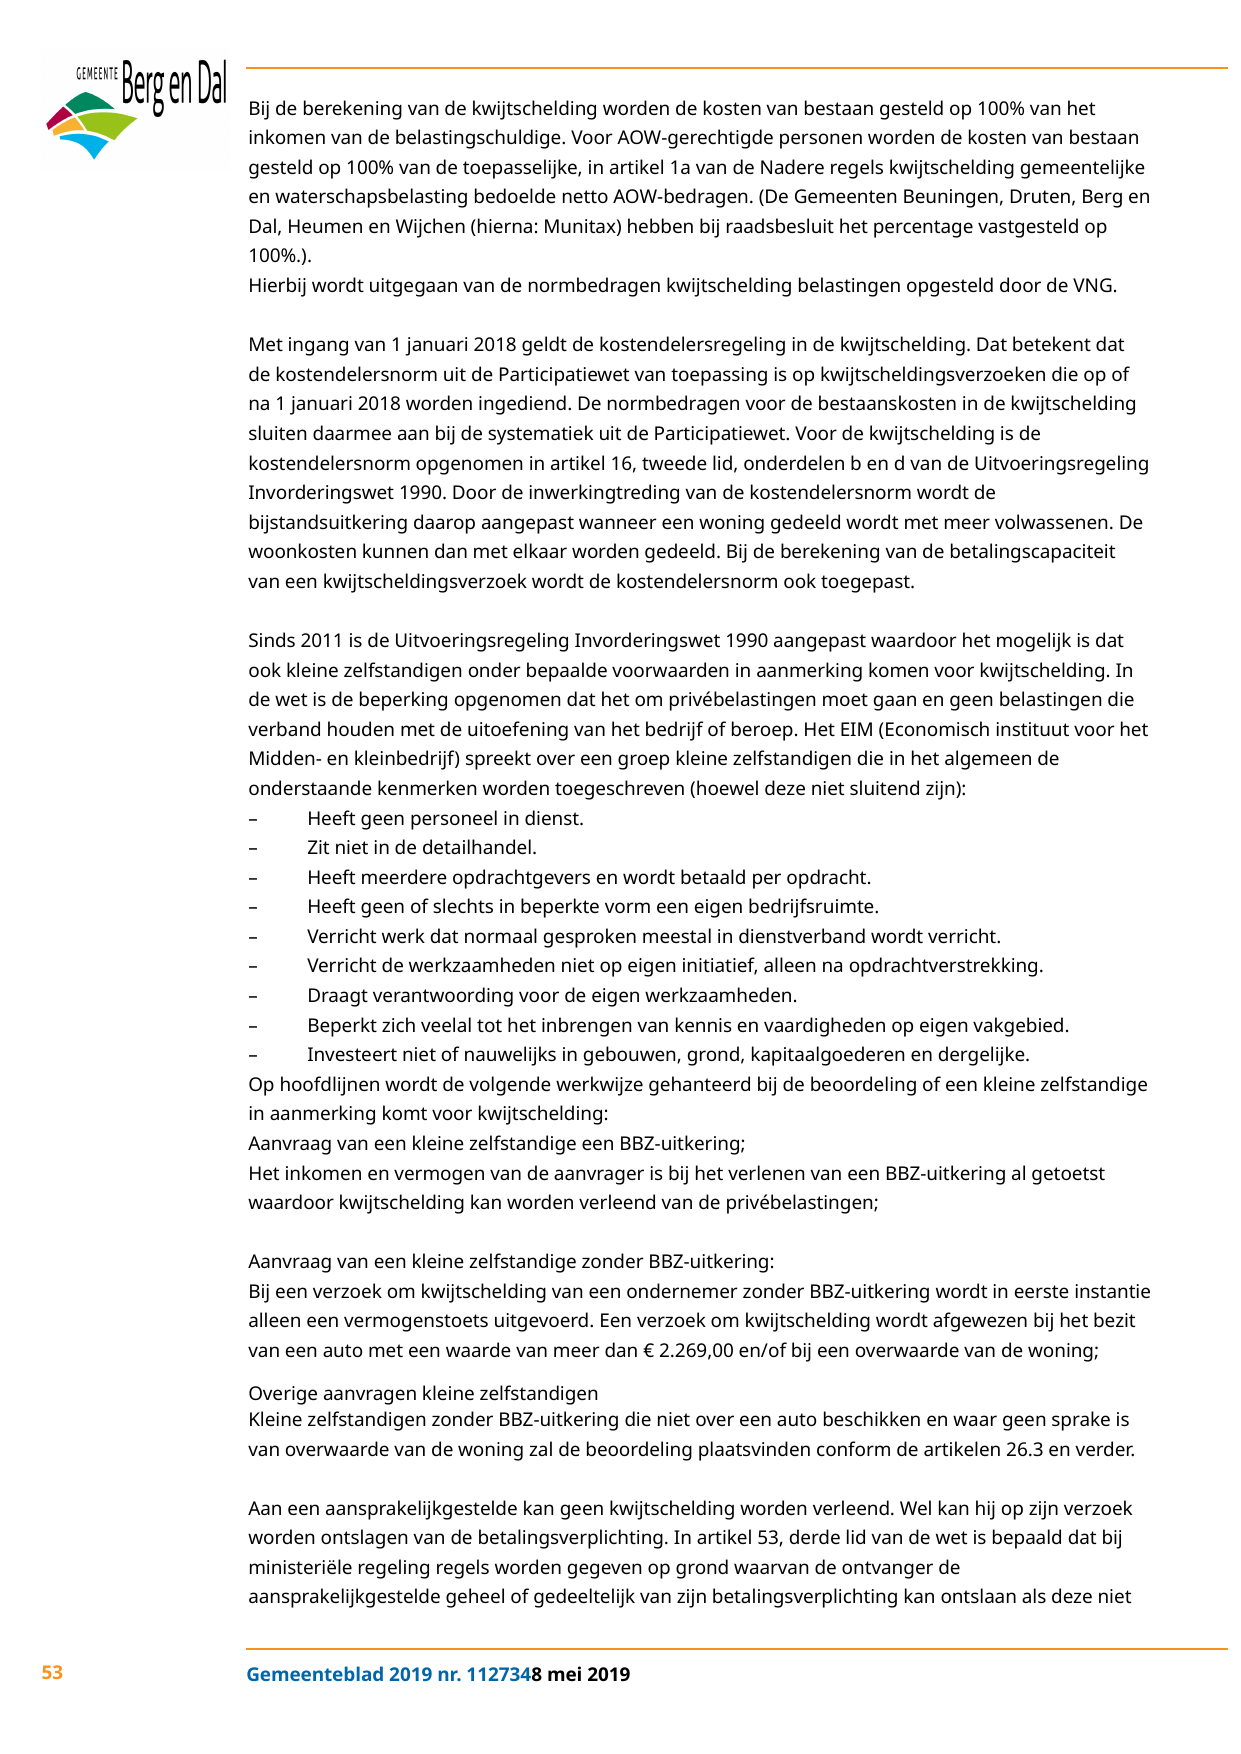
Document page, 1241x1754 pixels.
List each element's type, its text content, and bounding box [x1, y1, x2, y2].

text Bij de berekening van de kwijtschelding worden de kosten van bestaan gesteld op 100% van het inkomen van de belastingschuldige. Voor AOW-gerechtigde personen worden de kosten van bestaan gesteld op 100% van de toepasselijke, in artikel 1a van de Nadere regels kwijtschelding gemeentelijke en waterschapsbelasting bedoelde netto AOW-bedragen. (De Gemeenten Beuningen, Druten, Berg en Dal, Heumen en Wijchen (hierna: Munitax) hebben bij raadsbesluit het percentage vastgesteld op 100%.). [248, 95, 1152, 268]
list Verricht werk dat normaal gesproken meestal in dienstverband wordt verricht. [248, 923, 1152, 949]
text Op hoofdlijnen wordt de volgende werkwijze gehanteerd bij de beoordeling of een kleine zelfstandige in aanmerking komt voor kwijtschelding: [248, 1071, 1152, 1126]
list Verricht de werkzaamheden niet op eigen initiatief, alleen na opdrachtverstrekking. [248, 953, 1152, 978]
text Kleine zelfstandigen zonder BBZ-uitkering die niet over een auto beschikken en waar geen sprake is van overwaarde van de woning zal de beoordeling plaatsvinden conform de artikelen 26.3 en verder. [248, 1406, 1152, 1461]
text Overige aanvragen kleine zelfstandigen [248, 1380, 1152, 1406]
list Heeft geen personeel in dienst. [248, 805, 1152, 831]
list Draagt verantwoording voor de eigen werkzaamheden. [248, 982, 1152, 1008]
text Sinds 2011 is de Uitvoeringsregeling Invorderingswet 1990 aangepast waardoor het mogelijk is dat ook kleine zelfstandigen onder bepaalde voorwaarden in aanmerking komen voor kwijtschelding. In de wet is de beperking opgenomen dat het om privébelastingen moet gaan en geen belastingen die verband houden met de uitoefening van het bedrijf of beroep. Het EIM (Economisch instituut voor het Midden- en kleinbedrijf) spreekt over een groep kleine zelfstandigen die in het algemeen de onderstaande kenmerken worden toegeschreven (hoewel deze niet sluitend zijn): [248, 627, 1152, 801]
list Beperkt zich veelal tot het inbrengen van kennis en vaardigheden op eigen vakgebied. [248, 1012, 1152, 1038]
text Aanvraag van een kleine zelfstandige een BBZ-uitkering; [248, 1130, 1152, 1156]
list Investeert niet of nauwelijks in gebouwen, grond, kapitaalgoederen en dergelijke. [248, 1041, 1152, 1067]
text Aan een aansprakelijkgestelde kan geen kwijtschelding worden verleend. Wel kan hij op zijn verzoek worden ontslagen van de betalingsverplichting. In artikel 53, derde lid van de wet is bepaald dat bij ministeriële regeling regels worden gegeven op grond waarvan de ontvanger de aansprakelijkgestelde geheel of gedeeltelijk van zijn betalingsverplichting kan ontslaan als deze niet [248, 1495, 1152, 1609]
text Het inkomen en vermogen van de aanvrager is bij het verlenen van een BBZ-uitkering al getoetst waardoor kwijtschelding kan worden verleend van de privébelastingen; [248, 1160, 1152, 1215]
picture [41, 47, 231, 172]
text Met ingang van 1 januari 2018 geldt de kostendelersregeling in de kwijtschelding. Dat betekent dat de kostendelersnorm uit de Participatiewet van toepassing is op kwijtscheldingsverzoeken die op of na 1 januari 2018 worden ingediend. De normbedragen voor de bestaanskosten in de kwijtschelding sluiten daarmee aan bij de systematiek uit de Participatiewet. Voor de kwijtschelding is de kostendelersnorm opgenomen in artikel 16, tweede lid, onderdelen b en d van de Uitvoeringsregeling Invorderingswet 1990. Door de inwerkingtreding van de kostendelersnorm wordt de bijstandsuitkering daarop aangepast wanneer een woning gedeeld wordt met meer volwassenen. De woonkosten kunnen dan met elkaar worden gedeeld. Bij de berekening van de betalingscapaciteit van een kwijtscheldingsverzoek wordt de kostendelersnorm ook toegepast. [248, 331, 1152, 594]
list Heeft meerdere opdrachtgevers en wordt betaald per opdracht. [248, 864, 1152, 890]
text Aanvraag van een kleine zelfstandige zonder BBZ-uitkering: [248, 1248, 1152, 1274]
text Bij een verzoek om kwijtschelding van een ondernemer zonder BBZ-uitkering wordt in eerste instantie alleen een vermogenstoets uitgevoerd. Een verzoek om kwijtschelding wordt afgewezen bij het bezit van een auto met een waarde van meer dan € 2.269,00 en/of bij een overwaarde van de woning; [248, 1278, 1152, 1363]
list Heeft geen of slechts in beperkte vorm een eigen bedrijfsruimte. [248, 893, 1152, 919]
list Zit niet in de detailhandel. [248, 834, 1152, 860]
text Hierbij wordt uitgegaan van de normbedragen kwijtschelding belastingen opgesteld door de VNG. [248, 272, 1152, 298]
